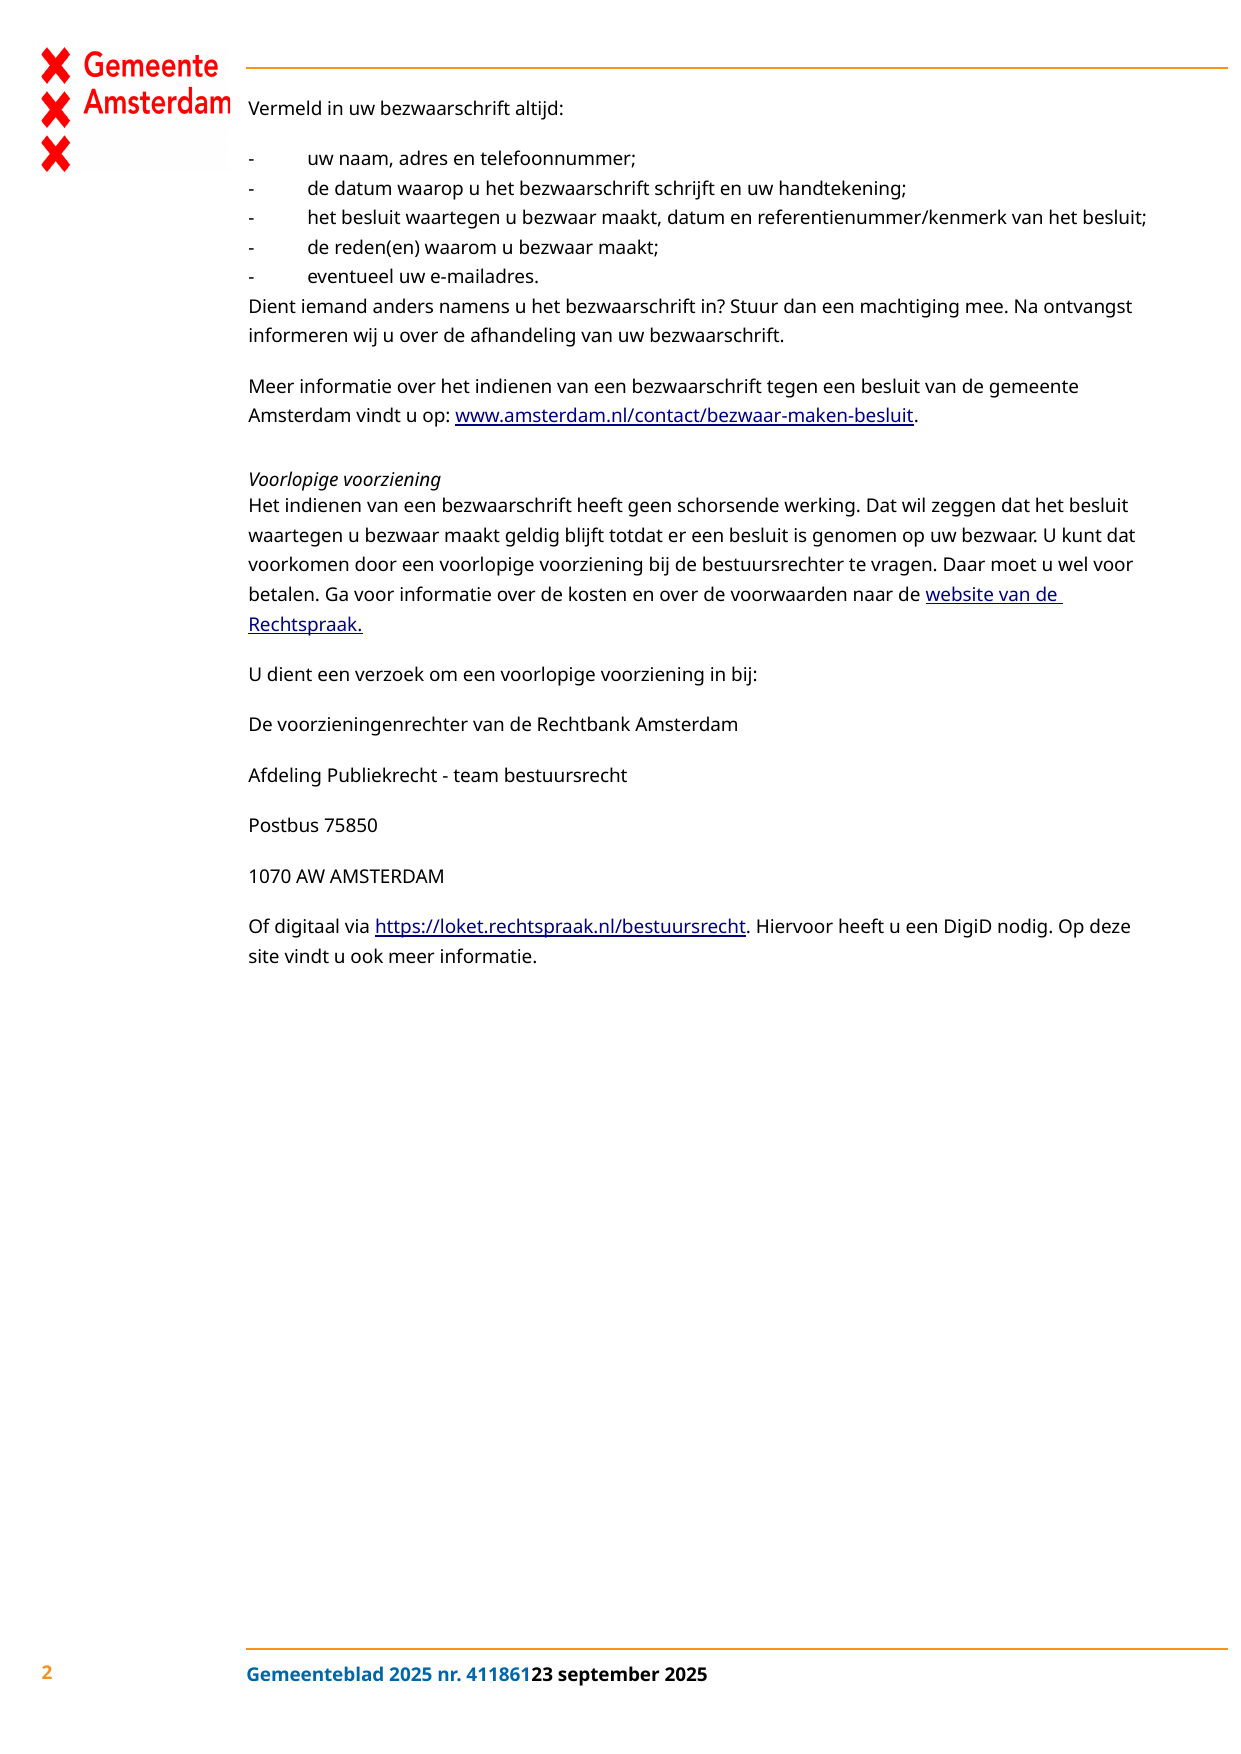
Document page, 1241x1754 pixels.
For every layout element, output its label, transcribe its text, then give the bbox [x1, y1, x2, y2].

text Meer informatie over het indienen van een bezwaarschrift tegen een besluit van de gemeente Amsterdam vindt u op: www.amsterdam.nl/contact/bezwaar-maken-besluit. [248, 373, 1152, 428]
text Of digitaal via https://loket.rechtspraak.nl/bestuursrecht. Hiervoor heeft u een DigiD nodig. Op deze site vindt u ook meer informatie. [248, 913, 1152, 968]
text Vermeld in uw bezwaarschrift altijd: [248, 95, 1152, 121]
text Postbus 75850 [248, 812, 1152, 838]
text Afdeling Publiekrecht - team bestuursrecht [248, 762, 1152, 788]
text U dient een verzoek om een voorlopige voorziening in bij: [248, 661, 1152, 687]
text Voorlopige voorziening [248, 467, 1152, 492]
picture [41, 47, 231, 172]
list de datum waarop u het bezwaarschrift schrijft en uw handtekening; [248, 175, 1152, 201]
text Het indienen van een bezwaarschrift heeft geen schorsende werking. Dat wil zeggen dat het besluit waartegen u bezwaar maakt geldig blijft totdat er een besluit is genomen op uw bezwaar. U kunt dat voorkomen door een voorlopige voorziening bij de bestuursrechter te vragen. Daar moet u wel voor betalen. Ga voor informatie over de kosten en over de voorwaarden naar de website van de Rechtspraak. [248, 492, 1152, 636]
list eventueel uw e-mailadres. [248, 263, 1152, 289]
list het besluit waartegen u bezwaar maakt, datum en referentienummer/kenmerk van het besluit; [248, 204, 1152, 230]
text Dient iemand anders namens u het bezwaarschrift in? Stuur dan een machtiging mee. Na ontvangst informeren wij u over de afhandeling van uw bezwaarschrift. [248, 293, 1152, 348]
text 1070 AW AMSTERDAM [248, 863, 1152, 888]
list de reden(en) waarom u bezwaar maakt; [248, 234, 1152, 260]
text De voorzieningenrechter van de Rechtbank Amsterdam [248, 712, 1152, 737]
list uw naam, adres en telefoonnummer; [248, 145, 1152, 171]
